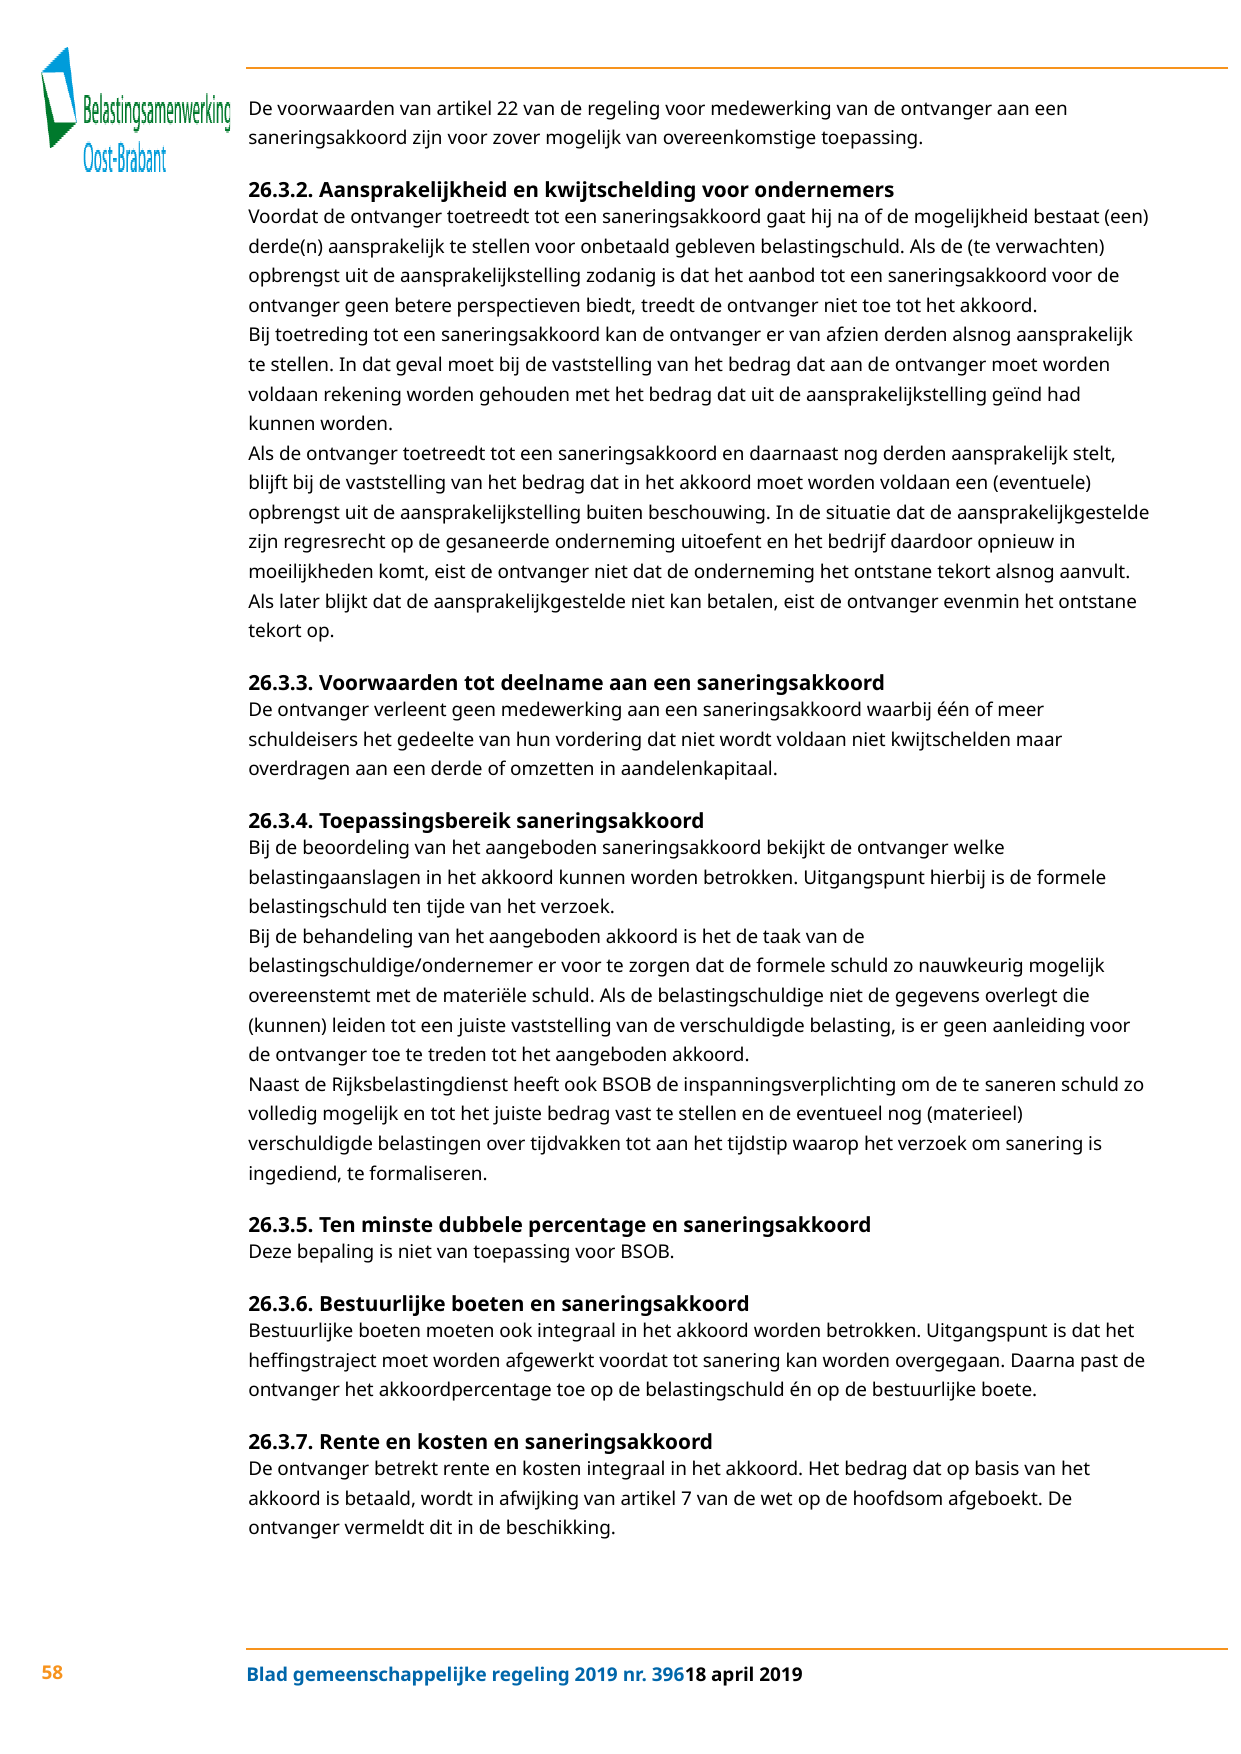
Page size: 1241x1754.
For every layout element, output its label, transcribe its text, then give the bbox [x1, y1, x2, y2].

text Deze bepaling is niet van toepassing voor BSOB. [248, 1238, 1152, 1264]
text De ontvanger betrekt rente en kosten integraal in het akkoord. Het bedrag dat op basis van het akkoord is betaald, wordt in afwijking van artikel 7 van de wet op de hoofdsom afgeboekt. De ontvanger vermeldt dit in de beschikking. [248, 1455, 1152, 1540]
text De ontvanger verleent geen medewerking aan een saneringsakkoord waarbij één of meer schuldeisers het gedeelte van hun vordering dat niet wordt voldaan niet kwijtschelden maar overdragen aan een derde of omzetten in aandelenkapitaal. [248, 696, 1152, 781]
picture [41, 47, 231, 172]
text 26.3.3. Voorwaarden tot deelname aan een saneringsakkoord [248, 668, 1152, 696]
text Bij de behandeling van het aangeboden akkoord is het de taak van de belastingschuldige/ondernemer er voor te zorgen dat de formele schuld zo nauwkeurig mogelijk overeenstemt met de materiële schuld. Als de belastingschuldige niet de gegevens overlegt die (kunnen) leiden tot een juiste vaststelling van de verschuldigde belasting, is er geen aanleiding voor de ontvanger toe te treden tot het aangeboden akkoord. [248, 923, 1152, 1067]
picture [129, 155, 134, 172]
text Naast de Rijksbelastingdienst heeft ook BSOB de inspanningsverplichting om de te saneren schuld zo volledig mogelijk en tot het juiste bedrag vast te stellen en de eventueel nog (materieel) verschuldigde belastingen over tijdvakken tot aan het tijdstip waarop het verzoek om sanering is ingediend, te formaliseren. [248, 1071, 1152, 1185]
text 26.3.7. Rente en kosten en saneringsakkoord [248, 1427, 1152, 1455]
text 26.3.4. Toepassingsbereik saneringsakkoord [248, 806, 1152, 834]
text Als de ontvanger toetreedt tot een saneringsakkoord en daarnaast nog derden aansprakelijk stelt, blijft bij de vaststelling van het bedrag dat in het akkoord moet worden voldaan een (eventuele) opbrengst uit de aansprakelijkstelling buiten beschouwing. In de situatie dat de aansprakelijkgestelde zijn regresrecht op de gesaneerde onderneming uitoefent en het bedrijf daardoor opnieuw in moeilijkheden komt, eist de ontvanger niet dat de onderneming het ontstane tekort alsnog aanvult. Als later blijkt dat de aansprakelijkgestelde niet kan betalen, eist de ontvanger evenmin het ontstane tekort op. [248, 440, 1152, 643]
picture [91, 163, 96, 172]
picture [86, 146, 91, 169]
text De voorwaarden van artikel 22 van de regeling voor medewerking van de ontvanger aan een saneringsakkoord zijn voor zover mogelijk van overeenkomstige toepassing. [248, 95, 1152, 150]
text Bestuurlijke boeten moeten ook integraal in het akkoord worden betrokken. Uitgangspunt is dat het heffingstraject moet worden afgewerkt voordat tot sanering kan worden overgegaan. Daarna past de ontvanger het akkoordpercentage toe op de belastingschuld én op de bestuurlijke boete. [248, 1317, 1152, 1402]
text Bij de beoordeling van het aangeboden saneringsakkoord bekijkt de ontvanger welke belastingaanslagen in het akkoord kunnen worden betrokken. Uitgangspunt hierbij is de formele belastingschuld ten tijde van het verzoek. [248, 834, 1152, 919]
text Voordat de ontvanger toetreedt tot een saneringsakkoord gaat hij na of de mogelijkheid bestaat (een) derde(n) aansprakelijk te stellen voor onbetaald gebleven belastingschuld. Als de (te verwachten) opbrengst uit de aansprakelijkstelling zodanig is dat het aanbod tot een saneringsakkoord voor de ontvanger geen betere perspectieven biedt, treedt de ontvanger niet toe tot het akkoord. [248, 203, 1152, 318]
text 26.3.6. Bestuurlijke boeten en saneringsakkoord [248, 1289, 1152, 1317]
text Bij toetreding tot een saneringsakkoord kan de ontvanger er van afzien derden alsnog aansprakelijk te stellen. In dat geval moet bij de vaststelling van het bedrag dat aan de ontvanger moet worden voldaan rekening worden gehouden met het bedrag dat uit de aansprakelijkstelling geïnd had kunnen worden. [248, 322, 1152, 436]
text 26.3.2. Aansprakelijkheid en kwijtschelding voor ondernemers [248, 175, 1152, 203]
text 26.3.5. Ten minste dubbele percentage en saneringsakkoord [248, 1210, 1152, 1238]
picture [100, 161, 105, 172]
